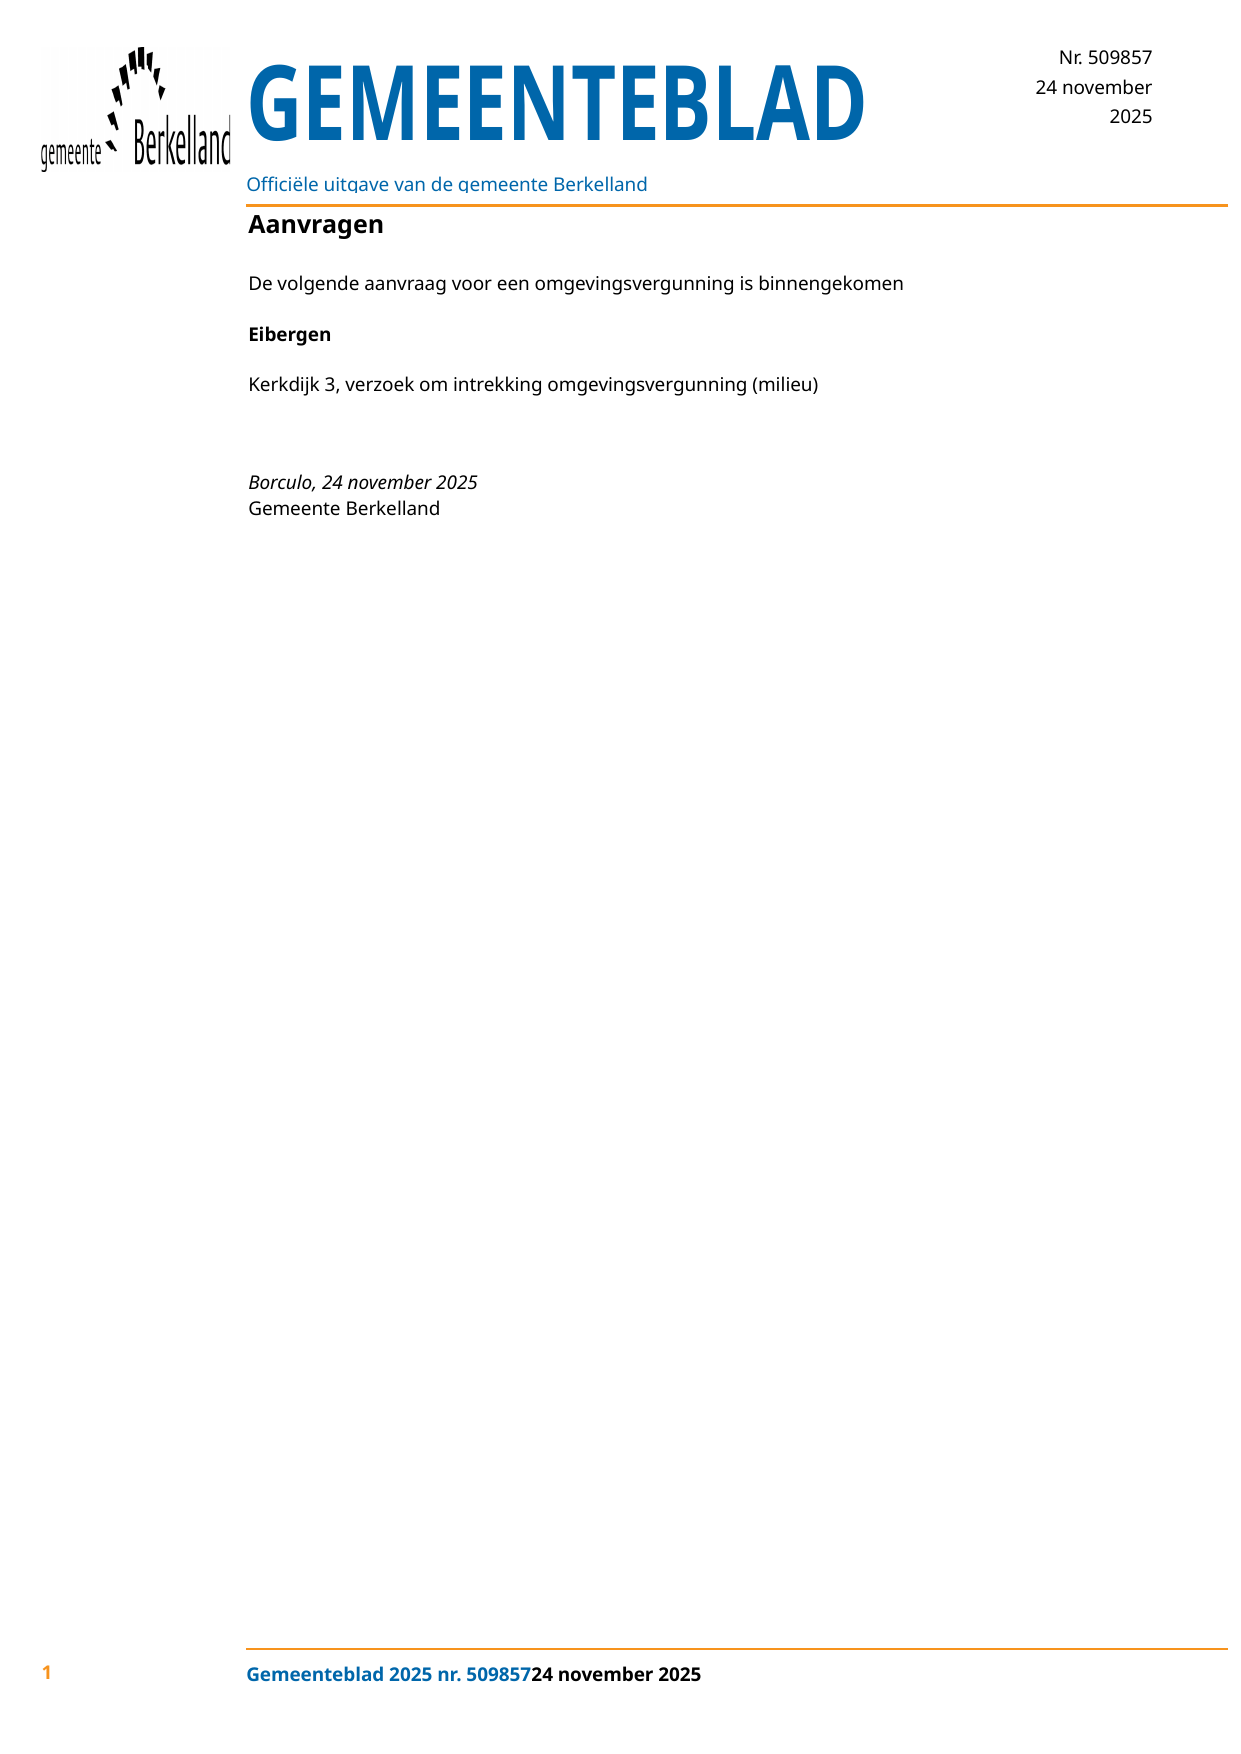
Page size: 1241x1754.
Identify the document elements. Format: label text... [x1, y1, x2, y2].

text De volgende aanvraag voor een omgevingsvergunning is binnengekomen [248, 270, 1152, 296]
text Kerkdijk 3, verzoek om intrekking omgevingsvergunning (milieu) [248, 371, 1152, 397]
text Borculo, 24 november 2025 [248, 469, 1152, 495]
text Aanvragen [248, 207, 1152, 241]
text Gemeente Berkelland [248, 495, 1152, 521]
text Eibergen [248, 321, 1152, 346]
picture [41, 47, 231, 172]
